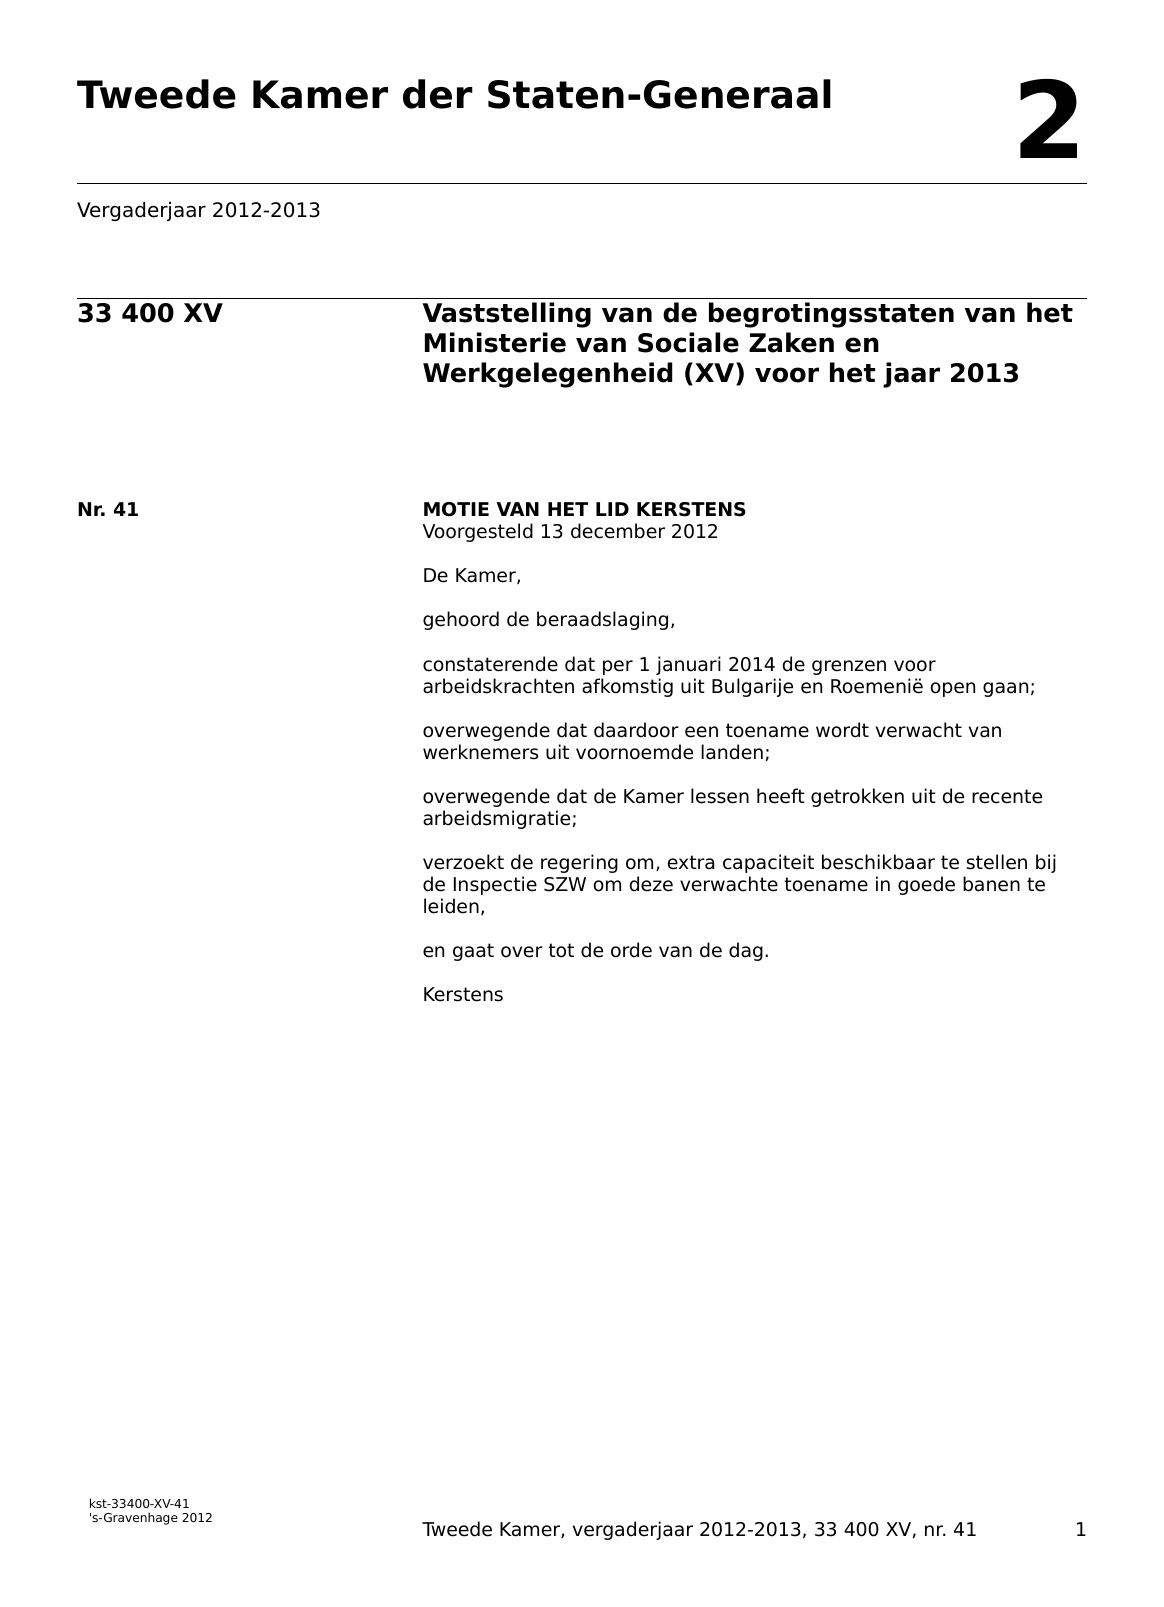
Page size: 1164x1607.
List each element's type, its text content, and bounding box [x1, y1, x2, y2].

text verzoekt de regering om, extra capaciteit beschikbaar te stellen bij de Inspectie SZW om deze verwachte toename in goede banen te leiden, [422, 852, 1087, 918]
text gehoord de beraadslaging, [422, 609, 1087, 631]
table_header 2 [886, 59, 1087, 183]
table_cell Vergaderjaar 2012-2013 [77, 184, 1087, 298]
text constaterende dat per 1 januari 2014 de grenzen voor arbeidskrachten afkomstig uit Bulgarije en Roemenië open gaan; [422, 653, 1087, 697]
subtitle Nr. 41 MOTIE VAN HET LID KERSTENS [77, 499, 1087, 521]
text overwegende dat daardoor een toename wordt verwacht van werknemers uit voornoemde landen; [422, 720, 1087, 764]
text Kerstens [422, 984, 1087, 1006]
text 's-Gravenhage 2012 [88, 1511, 323, 1525]
text en gaat over tot de orde van de dag. [422, 940, 1087, 962]
text Voorgesteld 13 december 2012 [422, 521, 1087, 543]
table_header Tweede Kamer der Staten-Generaal [77, 59, 886, 183]
text overwegende dat de Kamer lessen heeft getrokken uit de recente arbeidsmigratie; [422, 786, 1087, 830]
subtitle 33 400 XV Vaststelling van de begrotingsstaten van het Ministerie van Sociale Zaken en Werkgelegenheid (XV) voor het jaar 2013 [77, 299, 1087, 388]
text kst-33400-XV-41 [88, 1497, 323, 1511]
text De Kamer, [422, 565, 1087, 587]
